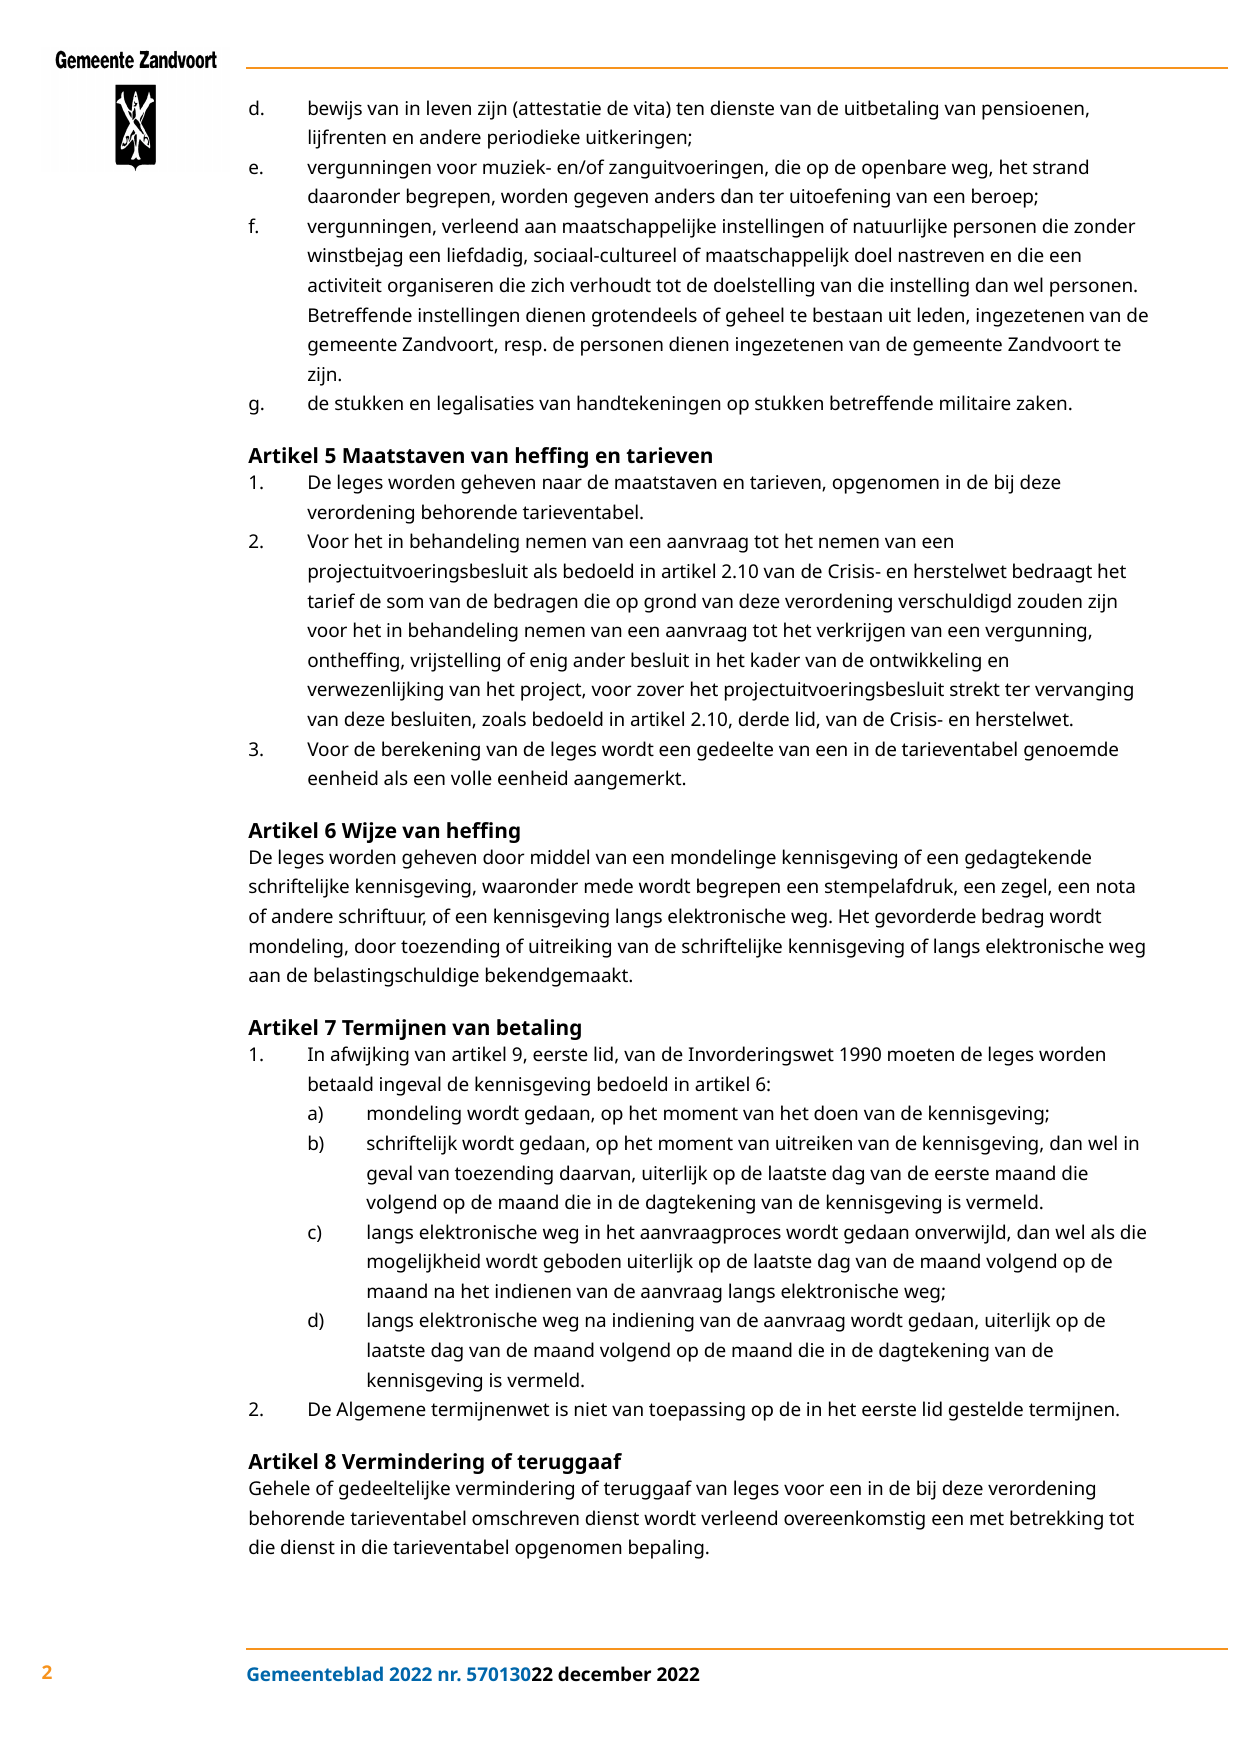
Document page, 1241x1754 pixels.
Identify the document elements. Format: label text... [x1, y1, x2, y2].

picture [41, 47, 231, 172]
list vergunningen voor muziek- en/of zanguitvoeringen, die op de openbare weg, het strand daaronder begrepen, worden gegeven anders dan ter uitoefening van een beroep; [248, 154, 1152, 209]
text Artikel 8 Vermindering of teruggaaf [248, 1447, 1152, 1475]
list Voor het in behandeling nemen van een aanvraag tot het nemen van een projectuitvoeringsbesluit als bedoeld in artikel 2.10 van de Crisis- en herstelwet bedraagt het tarief de som van de bedragen die op grond van deze verordening verschuldigd zouden zijn voor het in behandeling nemen van een aanvraag tot het verkrijgen van een vergunning, ontheffing, vrijstelling of enig ander besluit in het kader van de ontwikkeling en verwezenlijking van het project, voor zover het projectuitvoeringsbesluit strekt ter vervanging van deze besluiten, zoals bedoeld in artikel 2.10, derde lid, van de Crisis- en herstelwet. [248, 529, 1152, 732]
list de stukken en legalisaties van handtekeningen op stukken betreffende militaire zaken. [248, 391, 1152, 416]
list vergunningen, verleend aan maatschappelijke instellingen of natuurlijke personen die zonder winstbejag een liefdadig, sociaal-cultureel of maatschappelijk doel nastreven en die een activiteit organiseren die zich verhoudt tot de doelstelling van die instelling dan wel personen. Betreffende instellingen dienen grotendeels of geheel te bestaan uit leden, ingezetenen van de gemeente Zandvoort, resp. de personen dienen ingezetenen van de gemeente Zandvoort te zijn. [248, 213, 1152, 387]
text Artikel 7 Termijnen van betaling [248, 1013, 1152, 1041]
text Artikel 6 Wijze van heffing [248, 816, 1152, 844]
text De leges worden geheven door middel van een mondelinge kennisgeving of een gedagtekende schriftelijke kennisgeving, waaronder mede wordt begrepen een stempelafdruk, een zegel, een nota of andere schriftuur, of een kennisgeving langs elektronische weg. Het gevorderde bedrag wordt mondeling, door toezending of uitreiking van de schriftelijke kennisgeving of langs elektronische weg aan de belastingschuldige bekendgemaakt. [248, 844, 1152, 988]
list langs elektronische weg na indiening van de aanvraag wordt gedaan, uiterlijk op de laatste dag van de maand volgend op de maand die in de dagtekening van de kennisgeving is vermeld. [307, 1308, 1152, 1392]
list bewijs van in leven zijn (attestatie de vita) ten dienste van de uitbetaling van pensioenen, lijfrenten en andere periodieke uitkeringen; [248, 95, 1152, 150]
list Voor de berekening van de leges wordt een gedeelte van een in de tarieventabel genoemde eenheid als een volle eenheid aangemerkt. [248, 736, 1152, 791]
list schriftelijk wordt gedaan, op het moment van uitreiken van de kennisgeving, dan wel in geval van toezending daarvan, uiterlijk op de laatste dag van de eerste maand die volgend op de maand die in de dagtekening van de kennisgeving is vermeld. [307, 1130, 1152, 1215]
list mondeling wordt gedaan, op het moment van het doen van de kennisgeving; [307, 1101, 1152, 1126]
list langs elektronische weg in het aanvraagproces wordt gedaan onverwijld, dan wel als die mogelijkheid wordt geboden uiterlijk op de laatste dag van de maand volgend op de maand na het indienen van de aanvraag langs elektronische weg; [307, 1219, 1152, 1304]
text Gehele of gedeeltelijke vermindering of teruggaaf van leges voor een in de bij deze verordening behorende tarieventabel omschreven dienst wordt verleend overeenkomstig een met betrekking tot die dienst in die tarieventabel opgenomen bepaling. [248, 1475, 1152, 1560]
text Artikel 5 Maatstaven van heffing en tarieven [248, 441, 1152, 469]
list In afwijking van artikel 9, eerste lid, van de Invorderingswet 1990 moeten de leges worden betaald ingeval de kennisgeving bedoeld in artikel 6: [248, 1041, 1152, 1097]
list De leges worden geheven naar de maatstaven en tarieven, opgenomen in de bij deze verordening behorende tarieventabel. [248, 469, 1152, 525]
list De Algemene termijnenwet is niet van toepassing op de in het eerste lid gestelde termijnen. [248, 1396, 1152, 1422]
